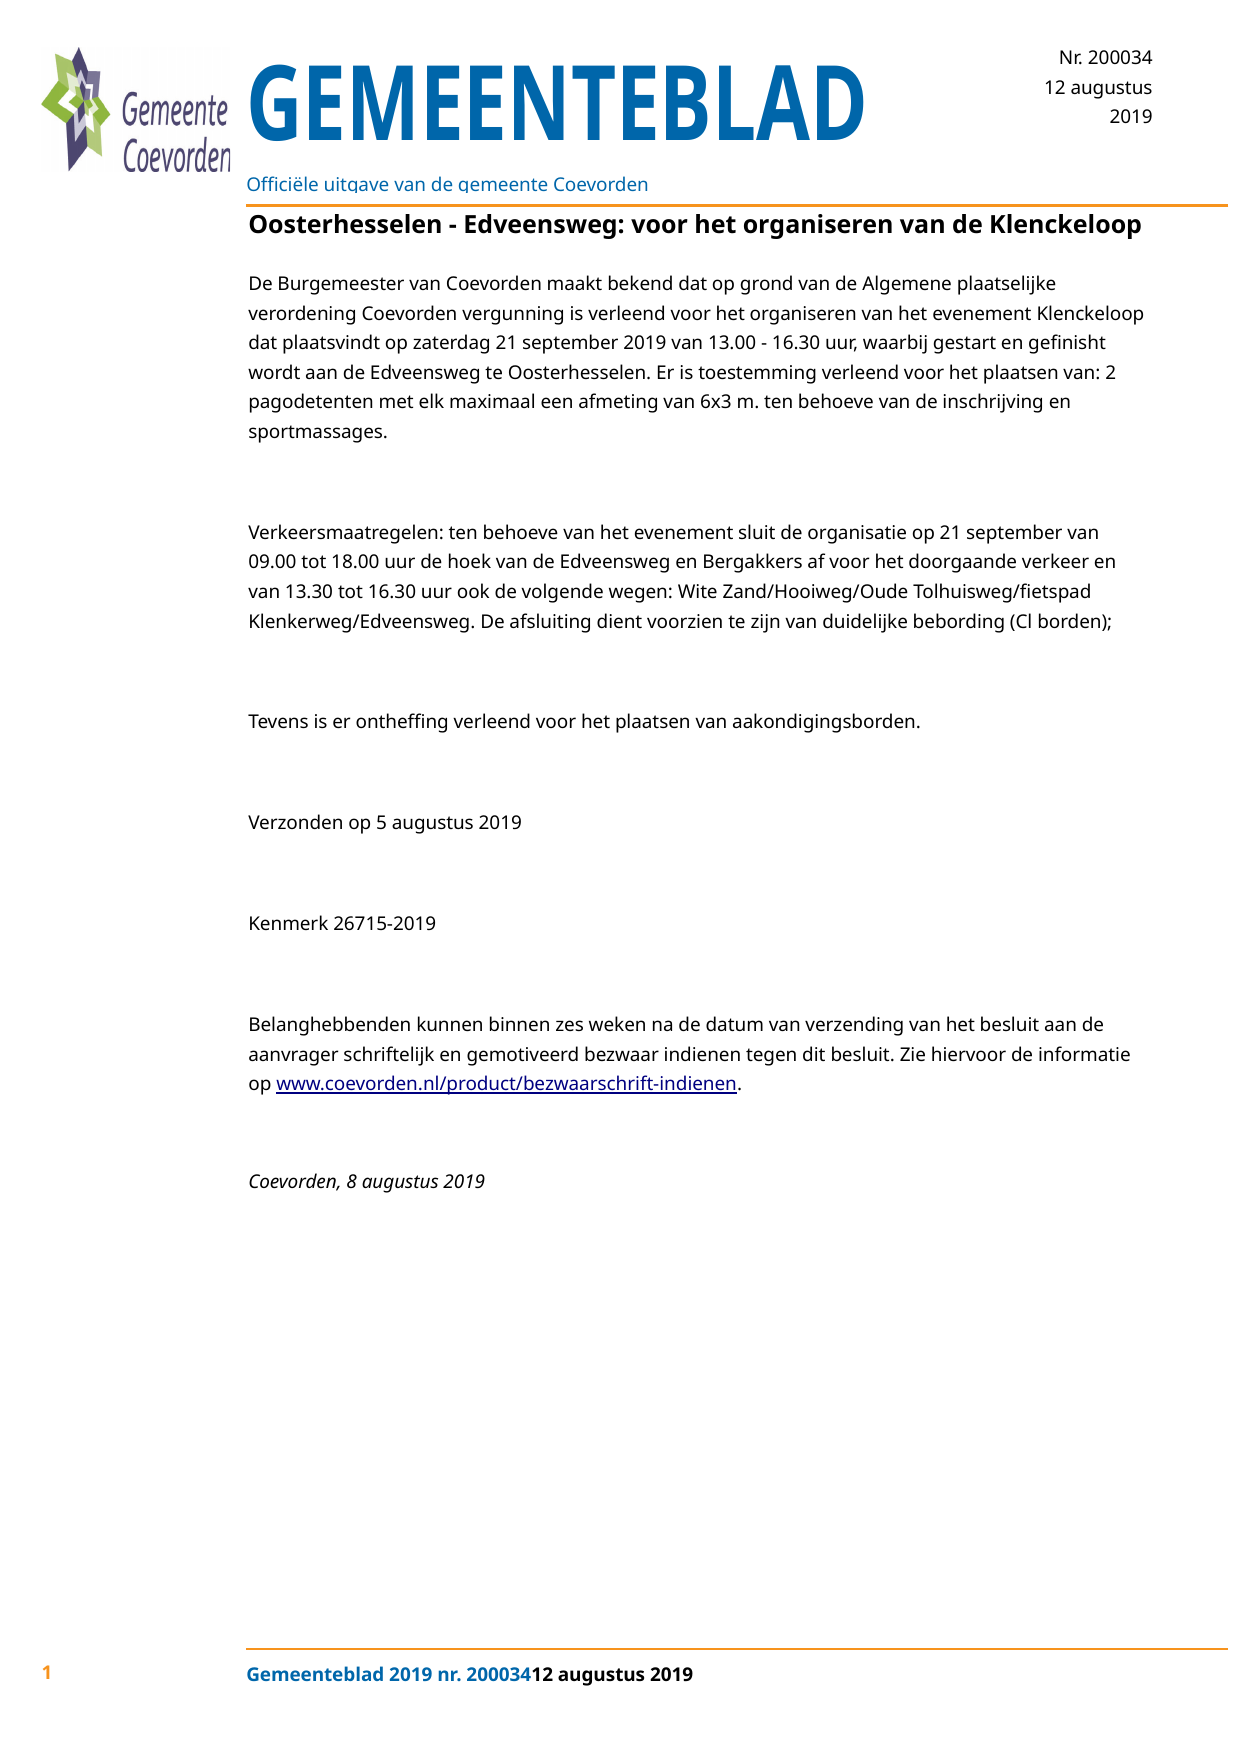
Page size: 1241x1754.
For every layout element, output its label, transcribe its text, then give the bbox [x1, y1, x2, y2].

text Tevens is er ontheffing verleend voor het plaatsen van aakondigingsborden. [248, 709, 1152, 734]
picture [41, 47, 231, 172]
text Oosterhesselen - Edveensweg: voor het organiseren van de Klenckeloop [248, 207, 1152, 241]
text Verzonden op 5 augustus 2019 [248, 809, 1152, 835]
text Verkeersmaatregelen: ten behoeve van het evenement sluit de organisatie op 21 september van 09.00 tot 18.00 uur de hoek van de Edveensweg en Bergakkers af voor het doorgaande verkeer en van 13.30 tot 16.30 uur ook de volgende wegen: Wite Zand/Hooiweg/Oude Tolhuisweg/fietspad Klenkerweg/Edveensweg. De afsluiting dient voorzien te zijn van duidelijke bebording (Cl borden); [248, 519, 1152, 633]
text Belanghebbenden kunnen binnen zes weken na de datum van verzending van het besluit aan de aanvrager schriftelijk en gemotiveerd bezwaar indienen tegen dit besluit. Zie hiervoor de informatie op www.coevorden.nl/product/bezwaarschrift-indienen. [248, 1011, 1152, 1096]
text De Burgemeester van Coevorden maakt bekend dat op grond van de Algemene plaatselijke verordening Coevorden vergunning is verleend voor het organiseren van het evenement Klenckeloop dat plaatsvindt op zaterdag 21 september 2019 van 13.00 - 16.30 uur, waarbij gestart en gefinisht wordt aan de Edveensweg te Oosterhesselen. Er is toestemming verleend voor het plaatsen van: 2 pagodetenten met elk maximaal een afmeting van 6x3 m. ten behoeve van de inschrijving en sportmassages. [248, 270, 1152, 444]
text Coevorden, 8 augustus 2019 [248, 1168, 1152, 1194]
text Kenmerk 26715-2019 [248, 910, 1152, 936]
